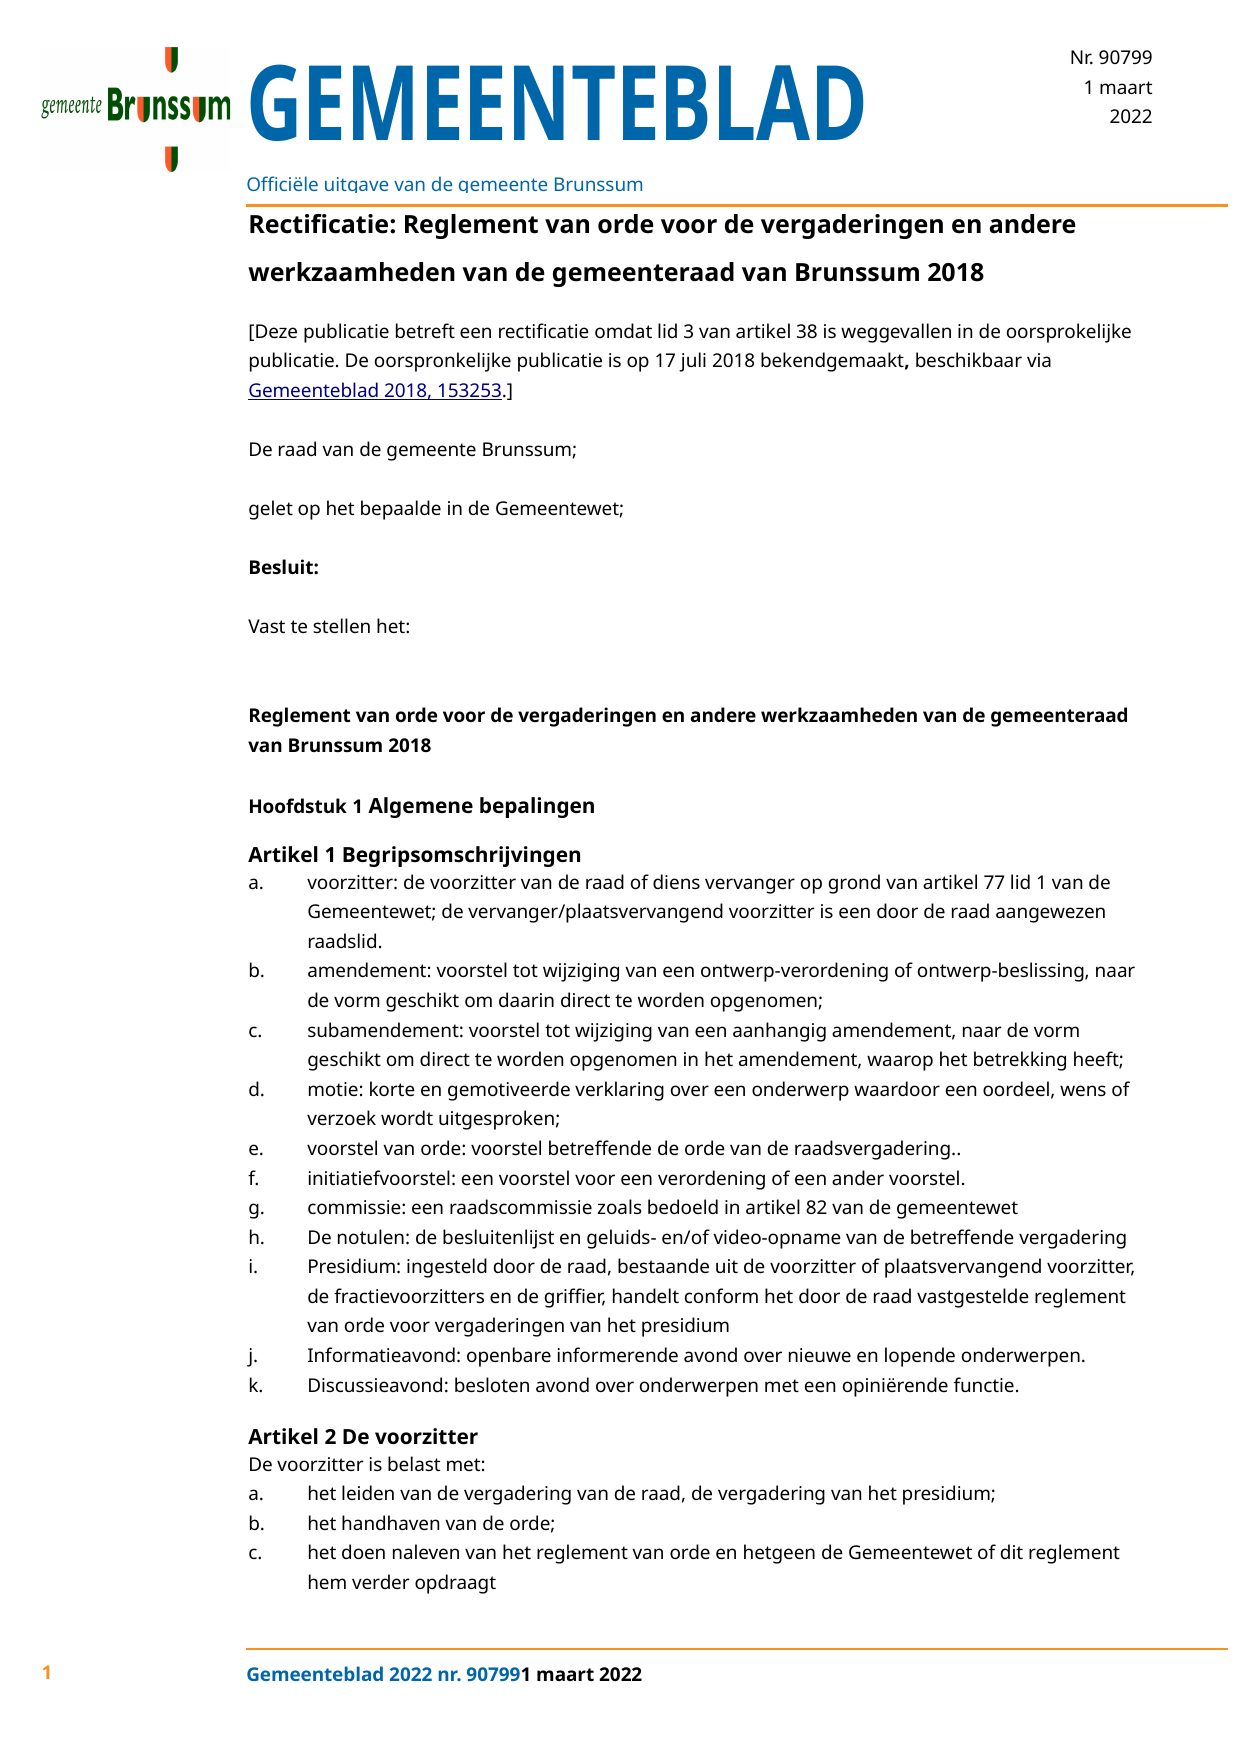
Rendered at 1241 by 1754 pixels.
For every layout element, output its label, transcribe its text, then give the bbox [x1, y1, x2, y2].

text Hoofdstuk 1 Algemene bepalingen [248, 791, 1152, 820]
list het doen naleven van het reglement van orde en hetgeen de Gemeentewet of dit reglement hem verder opdraagt [248, 1539, 1152, 1595]
text Rectificatie: Reglement van orde voor de vergaderingen en andere werkzaamheden van de gemeenteraad van Brunssum 2018 [248, 207, 1152, 288]
text Reglement van orde voor de vergaderingen en andere werkzaamheden van de gemeenteraad van Brunssum 2018 [248, 702, 1152, 758]
text Besluit: [248, 554, 1152, 580]
picture [41, 47, 231, 172]
list commissie: een raadscommissie zoals bedoeld in artikel 82 van de gemeentewet [248, 1194, 1152, 1220]
list voorzitter: de voorzitter van de raad of diens vervanger op grond van artikel 77 lid 1 van de Gemeentewet; de vervanger/plaatsvervangend voorzitter is een door de raad aangewezen raadslid. [248, 869, 1152, 954]
list voorstel van orde: voorstel betreffende de orde van de raadsvergadering.. [248, 1135, 1152, 1161]
list Informatieavond: openbare informerende avond over nieuwe en lopende onderwerpen. [248, 1342, 1152, 1368]
text De raad van de gemeente Brunssum; [248, 436, 1152, 462]
text gelet op het bepaalde in de Gemeentewet; [248, 495, 1152, 521]
list subamendement: voorstel tot wijziging van een aanhangig amendement, naar de vorm geschikt om direct te worden opgenomen in het amendement, waarop het betrekking heeft; [248, 1017, 1152, 1072]
list amendement: voorstel tot wijziging van een ontwerp-verordening of ontwerp-beslissing, naar de vorm geschikt om daarin direct te worden opgenomen; [248, 958, 1152, 1013]
list De notulen: de besluitenlijst en geluids- en/of video-opname van de betreffende vergadering [248, 1224, 1152, 1250]
text De voorzitter is belast met: [248, 1451, 1152, 1476]
text Artikel 1 Begripsomschrijvingen [248, 841, 1152, 869]
list Presidium: ingesteld door de raad, bestaande uit de voorzitter of plaatsvervangend voorzitter, de fractievoorzitters en de griffier, handelt conform het door de raad vastgestelde reglement van orde voor vergaderingen van het presidium [248, 1253, 1152, 1338]
list het handhaven van de orde; [248, 1510, 1152, 1536]
text Artikel 2 De voorzitter [248, 1422, 1152, 1451]
list Discussieavond: besloten avond over onderwerpen met een opiniërende functie. [248, 1372, 1152, 1398]
list het leiden van de vergadering van de raad, de vergadering van het presidium; [248, 1480, 1152, 1506]
text [Deze publicatie betreft een rectificatie omdat lid 3 van artikel 38 is weggevallen in de oorsprokelijke publicatie. De oorspronkelijke publicatie is op 17 juli 2018 bekendgemaakt, beschikbaar via Gemeenteblad 2018, 153253.] [248, 318, 1152, 403]
list initiatiefvoorstel: een voorstel voor een verordening of een ander voorstel. [248, 1165, 1152, 1191]
list motie: korte en gemotiveerde verklaring over een onderwerp waardoor een oordeel, wens of verzoek wordt uitgesproken; [248, 1076, 1152, 1131]
text Vast te stellen het: [248, 614, 1152, 639]
